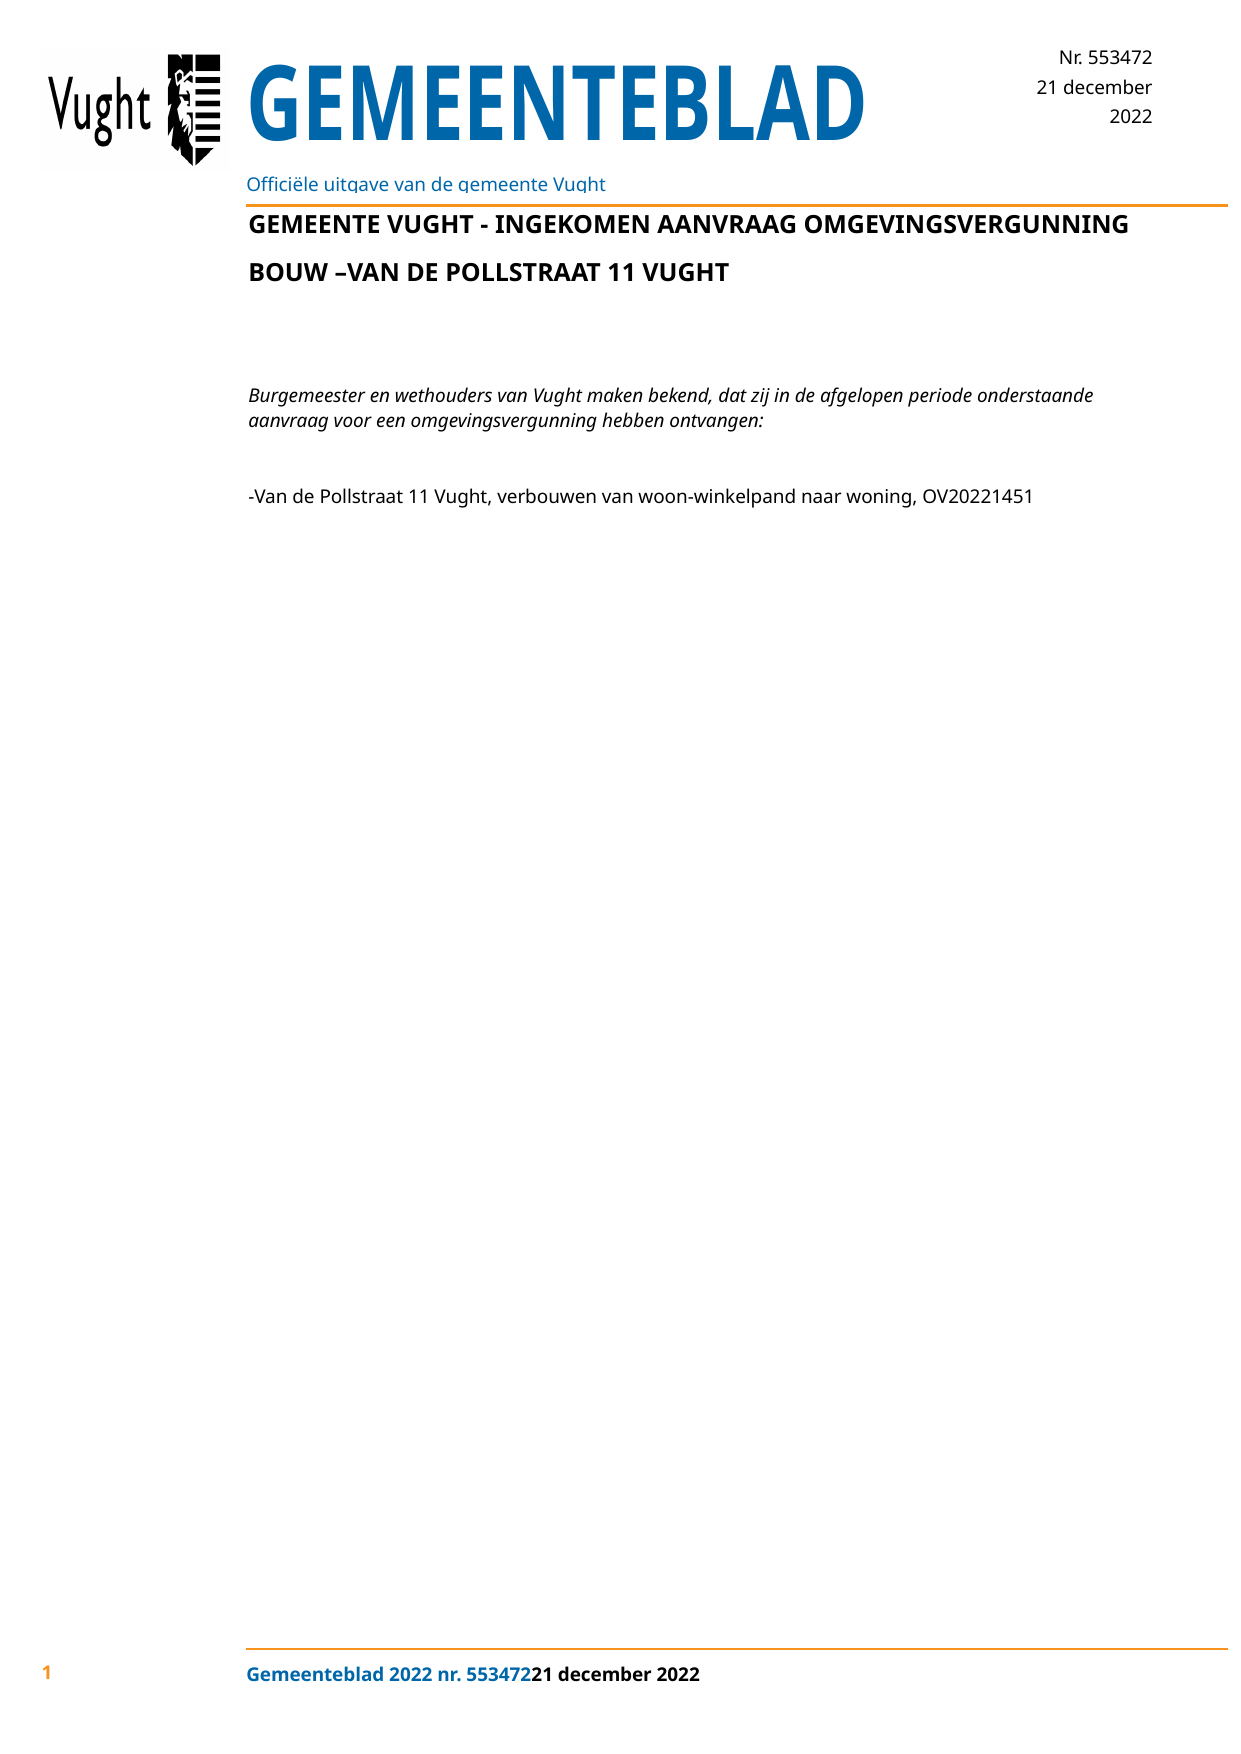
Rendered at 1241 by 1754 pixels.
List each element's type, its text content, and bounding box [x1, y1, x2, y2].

picture [41, 47, 231, 172]
text GEMEENTE VUGHT - INGEKOMEN AANVRAAG OMGEVINGSVERGUNNING BOUW –VAN DE POLLSTRAAT 11 VUGHT [248, 207, 1152, 288]
text -Van de Pollstraat 11 Vught, verbouwen van woon-winkelpand naar woning, OV20221451 [248, 484, 1152, 509]
text Burgemeester en wethouders van Vught maken bekend, dat zij in de afgelopen periode onderstaande aanvraag voor een omgevingsvergunning hebben ontvangen: [248, 382, 1152, 433]
